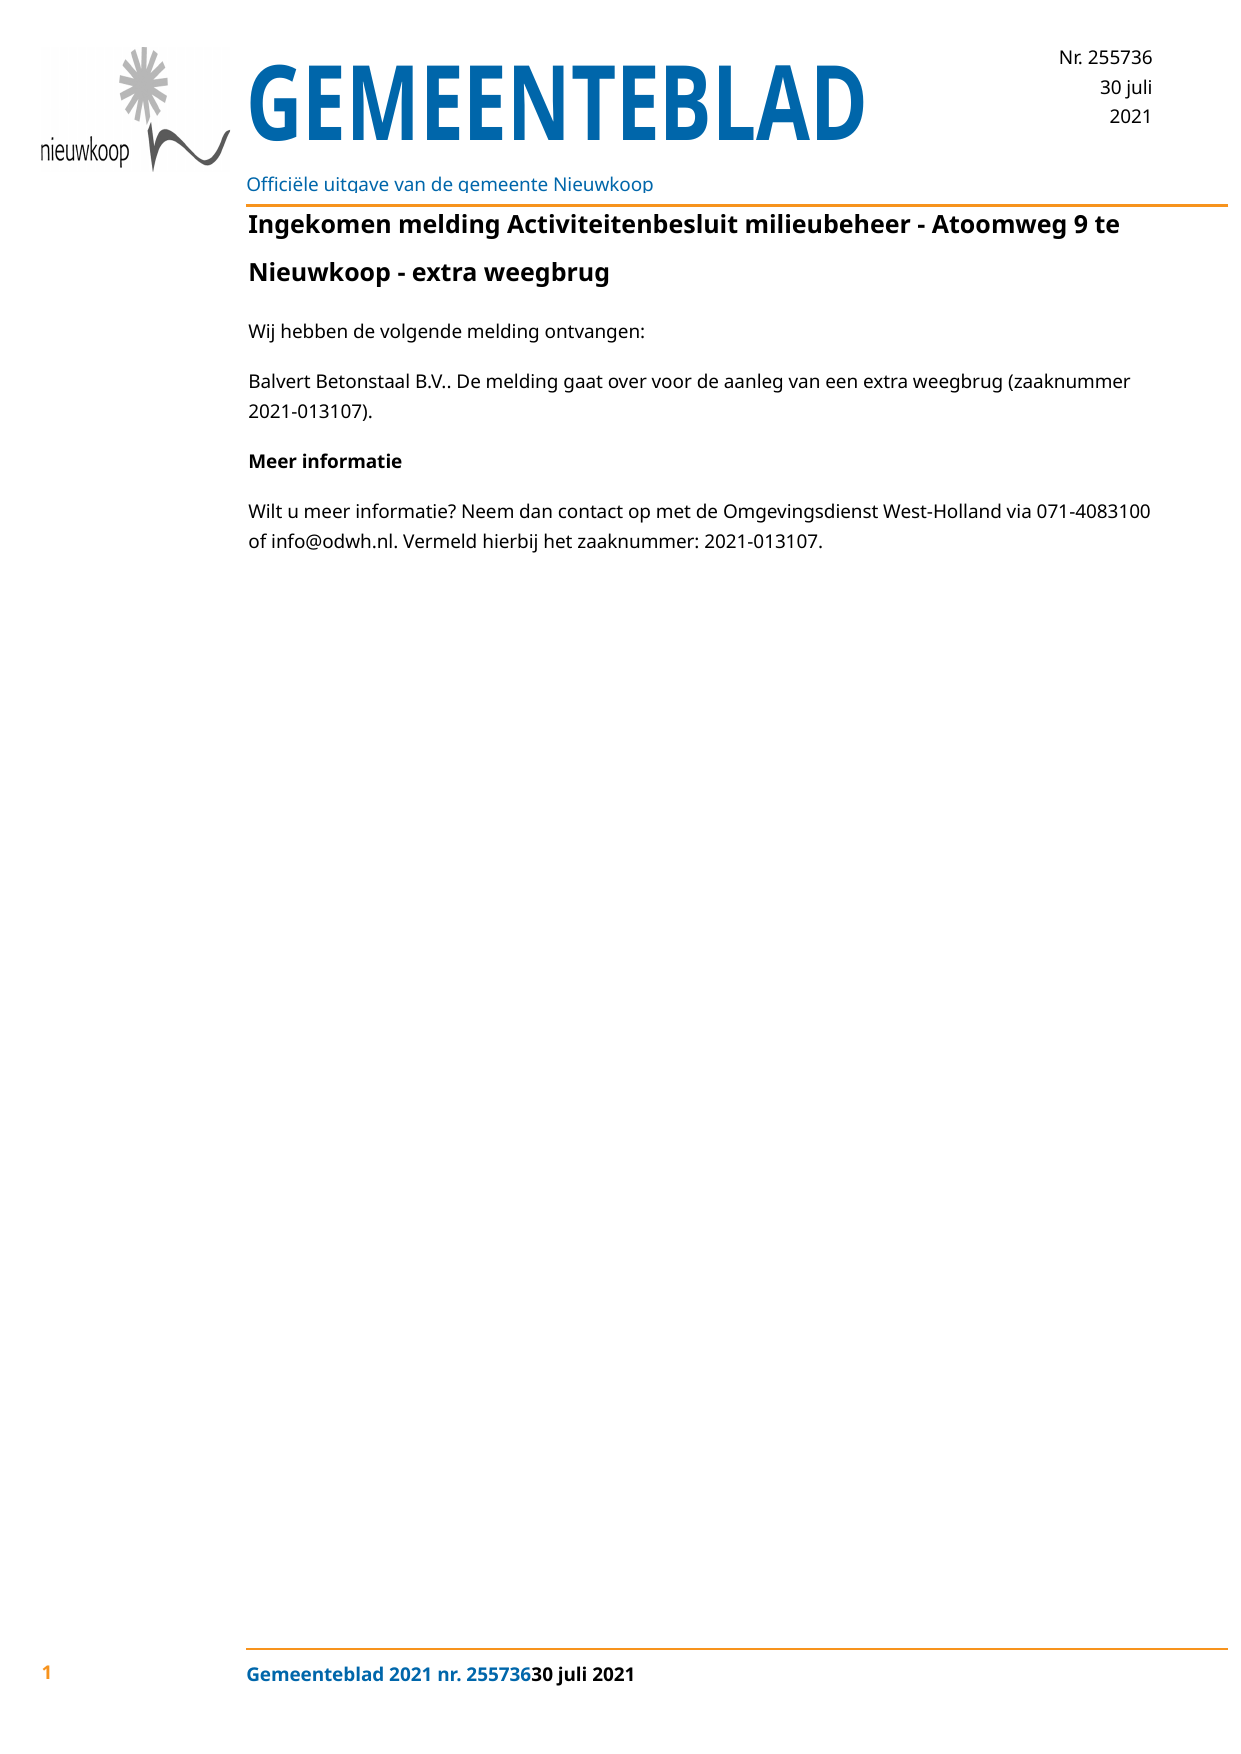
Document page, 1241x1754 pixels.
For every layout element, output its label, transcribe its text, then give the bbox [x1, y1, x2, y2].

text Balvert Betonstaal B.V.. De melding gaat over voor de aanleg van een extra weegbrug (zaaknummer 2021-013107). [248, 368, 1152, 424]
text Meer informatie [248, 448, 1152, 474]
text Wij hebben de volgende melding ontvangen: [248, 318, 1152, 344]
text Wilt u meer informatie? Neem dan contact op met de Omgevingsdienst West-Holland via 071‑4083100 of info@odwh.nl. Vermeld hierbij het zaaknummer: 2021-013107. [248, 499, 1152, 554]
text Ingekomen melding Activiteitenbesluit milieubeheer - Atoomweg 9 te Nieuwkoop - extra weegbrug [248, 207, 1152, 288]
picture [41, 47, 231, 172]
